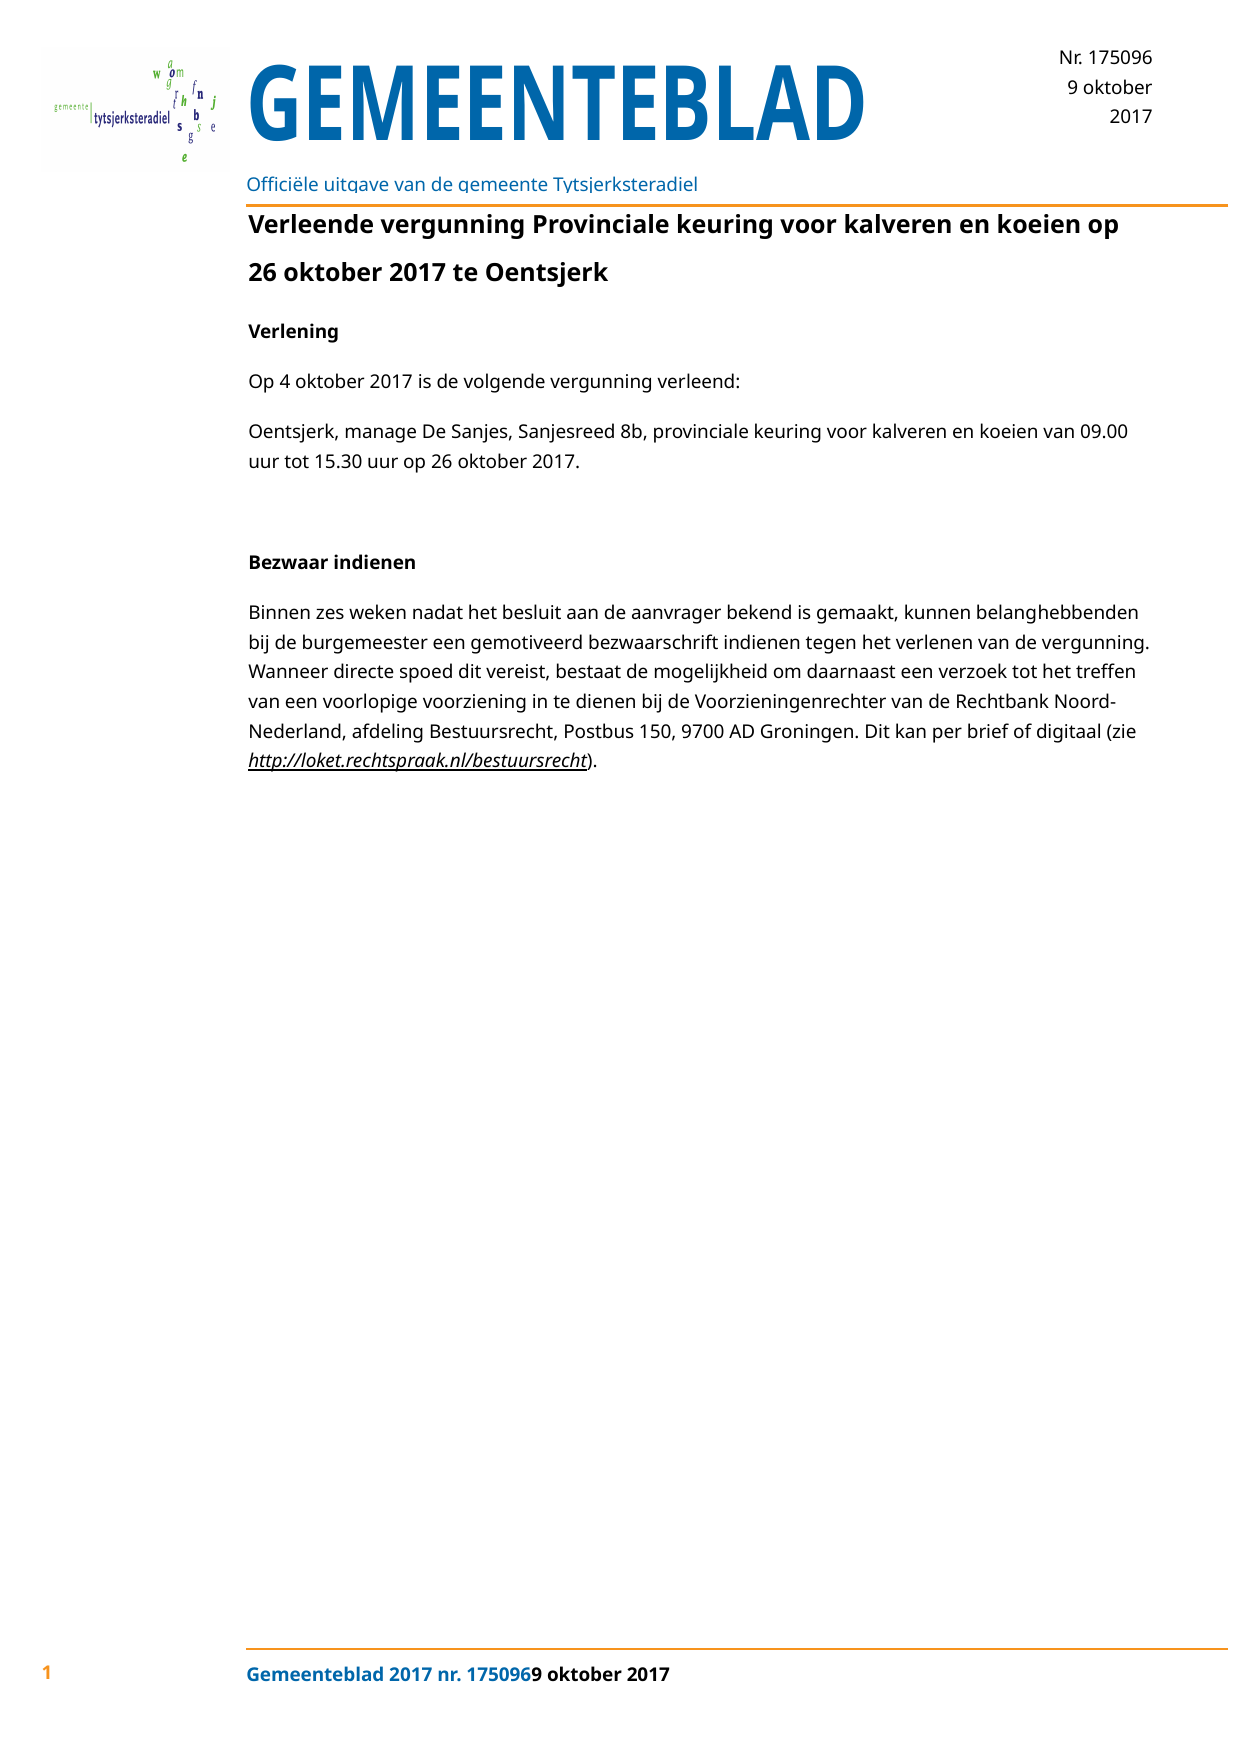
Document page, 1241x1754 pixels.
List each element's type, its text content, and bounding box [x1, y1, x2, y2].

text Oentsjerk, manage De Sanjes, Sanjesreed 8b, provinciale keuring voor kalveren en koeien van 09.00 uur tot 15.30 uur op 26 oktober 2017. [248, 419, 1152, 474]
text Verlening [248, 318, 1152, 344]
text Verleende vergunning Provinciale keuring voor kalveren en koeien op 26 oktober 2017 te Oentsjerk [248, 207, 1152, 288]
picture [41, 47, 231, 172]
text Binnen zes weken nadat het besluit aan de aanvrager bekend is gemaakt, kunnen belang­hebbenden bij de burgemeester een gemotiveerd bezwaarschrift indienen tegen het verlenen van de ver­gunning. Wanneer directe spoed dit vereist, bestaat de mogelijkheid om daarnaast een verzoek tot het treffen van een voorlopige voorziening in te dienen bij de Voorzieningenrechter van de Rechtbank Noord-Nederland, afdeling Bestuursrecht, Postbus 150, 9700 AD Groningen. Dit kan per brief of digitaal (zie http://loket.rechtspraak.nl/bestuursrecht). [248, 599, 1152, 773]
text Bezwaar indienen [248, 549, 1152, 575]
text Op 4 oktober 2017 is de volgende vergunning ver­leend: [248, 368, 1152, 394]
